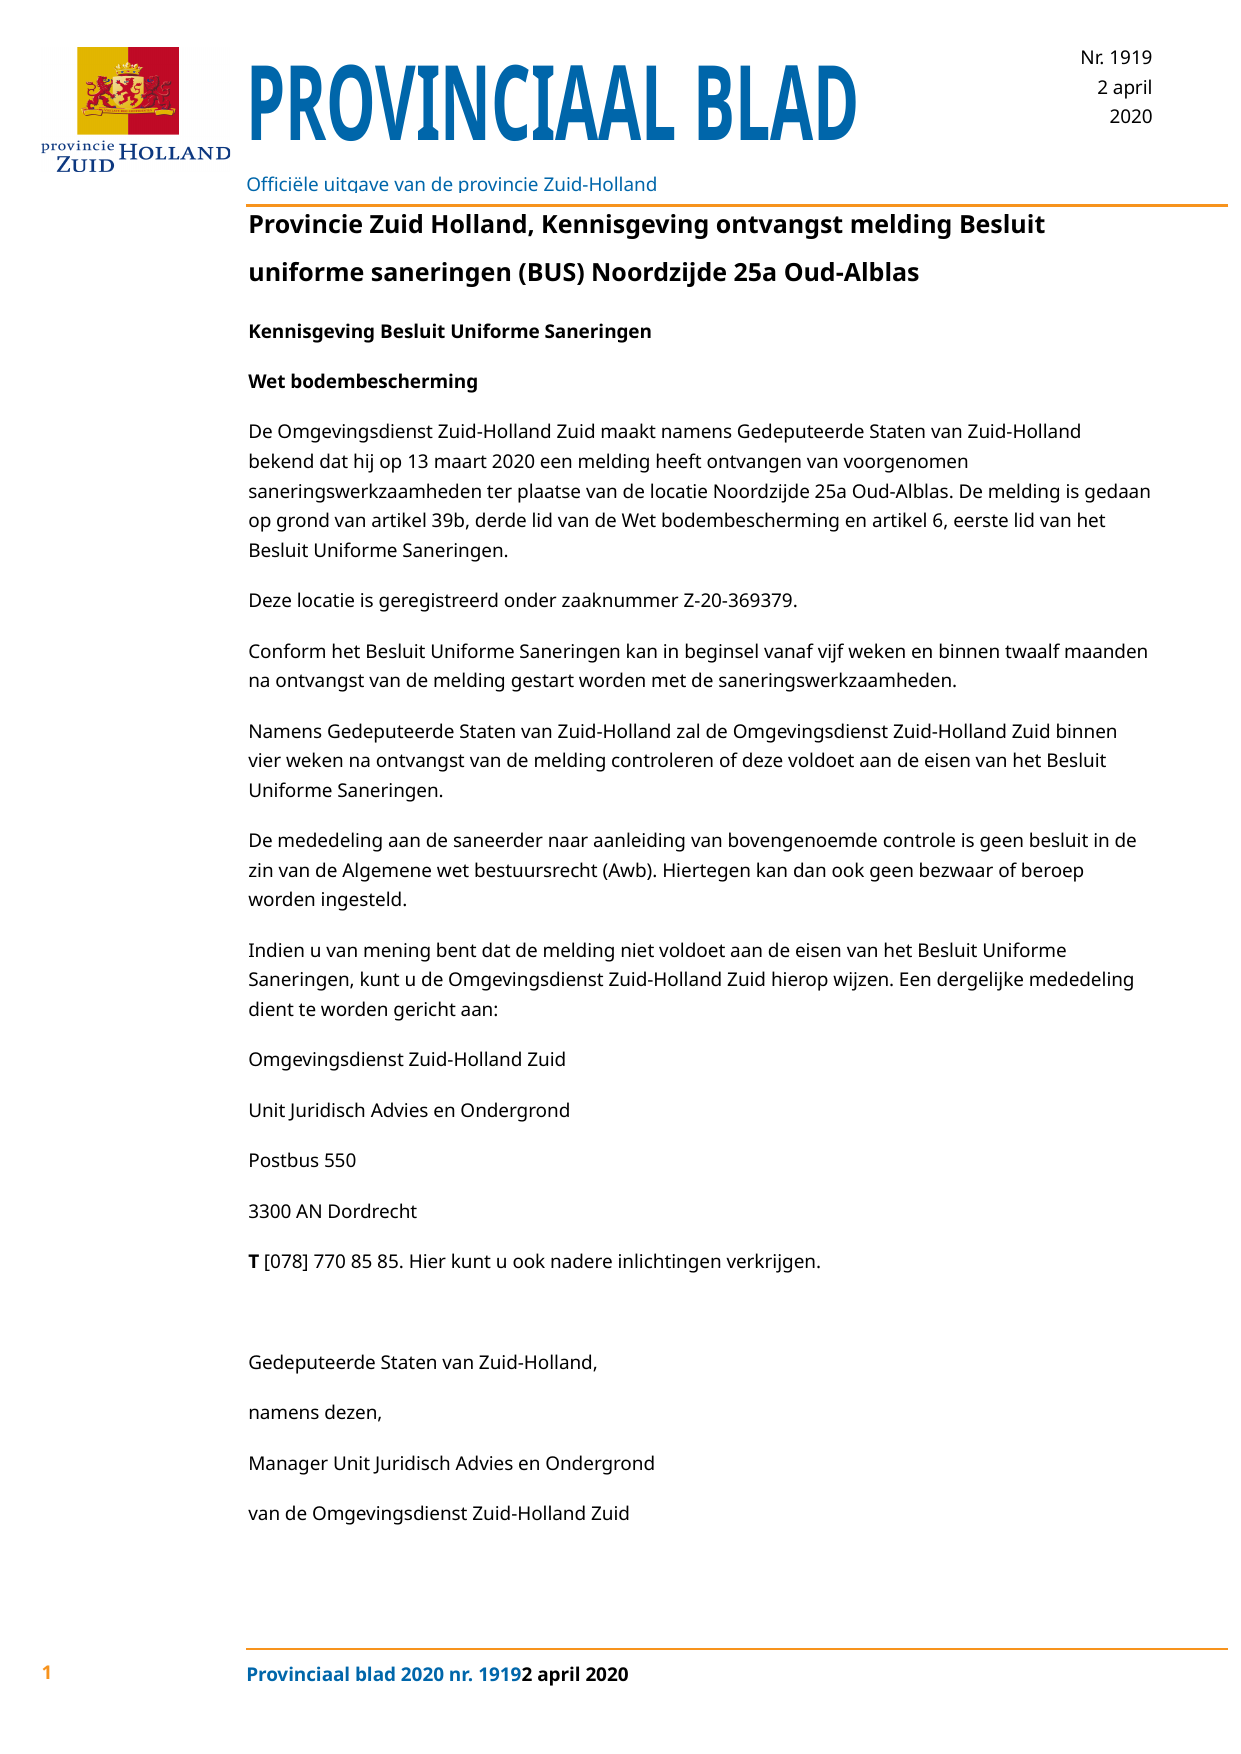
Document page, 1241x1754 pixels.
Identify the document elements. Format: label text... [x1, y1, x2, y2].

text 3300 AN Dordrecht [248, 1198, 1152, 1224]
text Indien u van mening bent dat de melding niet voldoet aan de eisen van het Besluit Uniforme Saneringen, kunt u de Omgevingsdienst Zuid-Holland Zuid hierop wijzen. Een dergelijke mededeling dient te worden gericht aan: [248, 937, 1152, 1022]
text Unit Juridisch Advies en Ondergrond [248, 1097, 1152, 1123]
text Gedeputeerde Staten van Zuid-Holland, [248, 1349, 1152, 1375]
text Conform het Besluit Uniforme Saneringen kan in beginsel vanaf vijf weken en binnen twaalf maanden na ontvangst van de melding gestart worden met de saneringswerkzaamheden. [248, 638, 1152, 693]
text Namens Gedeputeerde Staten van Zuid-Holland zal de Omgevingsdienst Zuid-Holland Zuid binnen vier weken na ontvangst van de melding controleren of deze voldoet aan de eisen van het Besluit Uniforme Saneringen. [248, 718, 1152, 803]
text De Omgevingsdienst Zuid-Holland Zuid maakt namens Gedeputeerde Staten van Zuid-Holland bekend dat hij op 13 maart 2020 een melding heeft ontvangen van voorgenomen saneringswerkzaamheden ter plaatse van de locatie Noordzijde 25a Oud-Alblas. De melding is gedaan op grond van artikel 39b, derde lid van de Wet bodembescherming en artikel 6, eerste lid van het Besluit Uniforme Saneringen. [248, 419, 1152, 563]
text namens dezen, [248, 1399, 1152, 1425]
text Wet bodembescherming [248, 368, 1152, 394]
text Manager Unit Juridisch Advies en Ondergrond [248, 1450, 1152, 1476]
text T [078] 770 85 85. Hier kunt u ook nadere inlichtingen verkrijgen. [248, 1248, 1152, 1274]
text Postbus 550 [248, 1147, 1152, 1173]
picture [41, 47, 231, 172]
text Provincie Zuid Holland, Kennisgeving ontvangst melding Besluit uniforme saneringen (BUS) Noordzijde 25a Oud-Alblas [248, 207, 1152, 288]
text van de Omgevingsdienst Zuid-Holland Zuid [248, 1500, 1152, 1526]
text De mededeling aan de saneerder naar aanleiding van bovengenoemde controle is geen besluit in de zin van de Algemene wet bestuursrecht (Awb). Hiertegen kan dan ook geen bezwaar of beroep worden ingesteld. [248, 827, 1152, 912]
text Deze locatie is geregistreerd onder zaaknummer Z-20-369379. [248, 587, 1152, 613]
text Omgevingsdienst Zuid-Holland Zuid [248, 1047, 1152, 1072]
text Kennisgeving Besluit Uniforme Saneringen [248, 318, 1152, 344]
